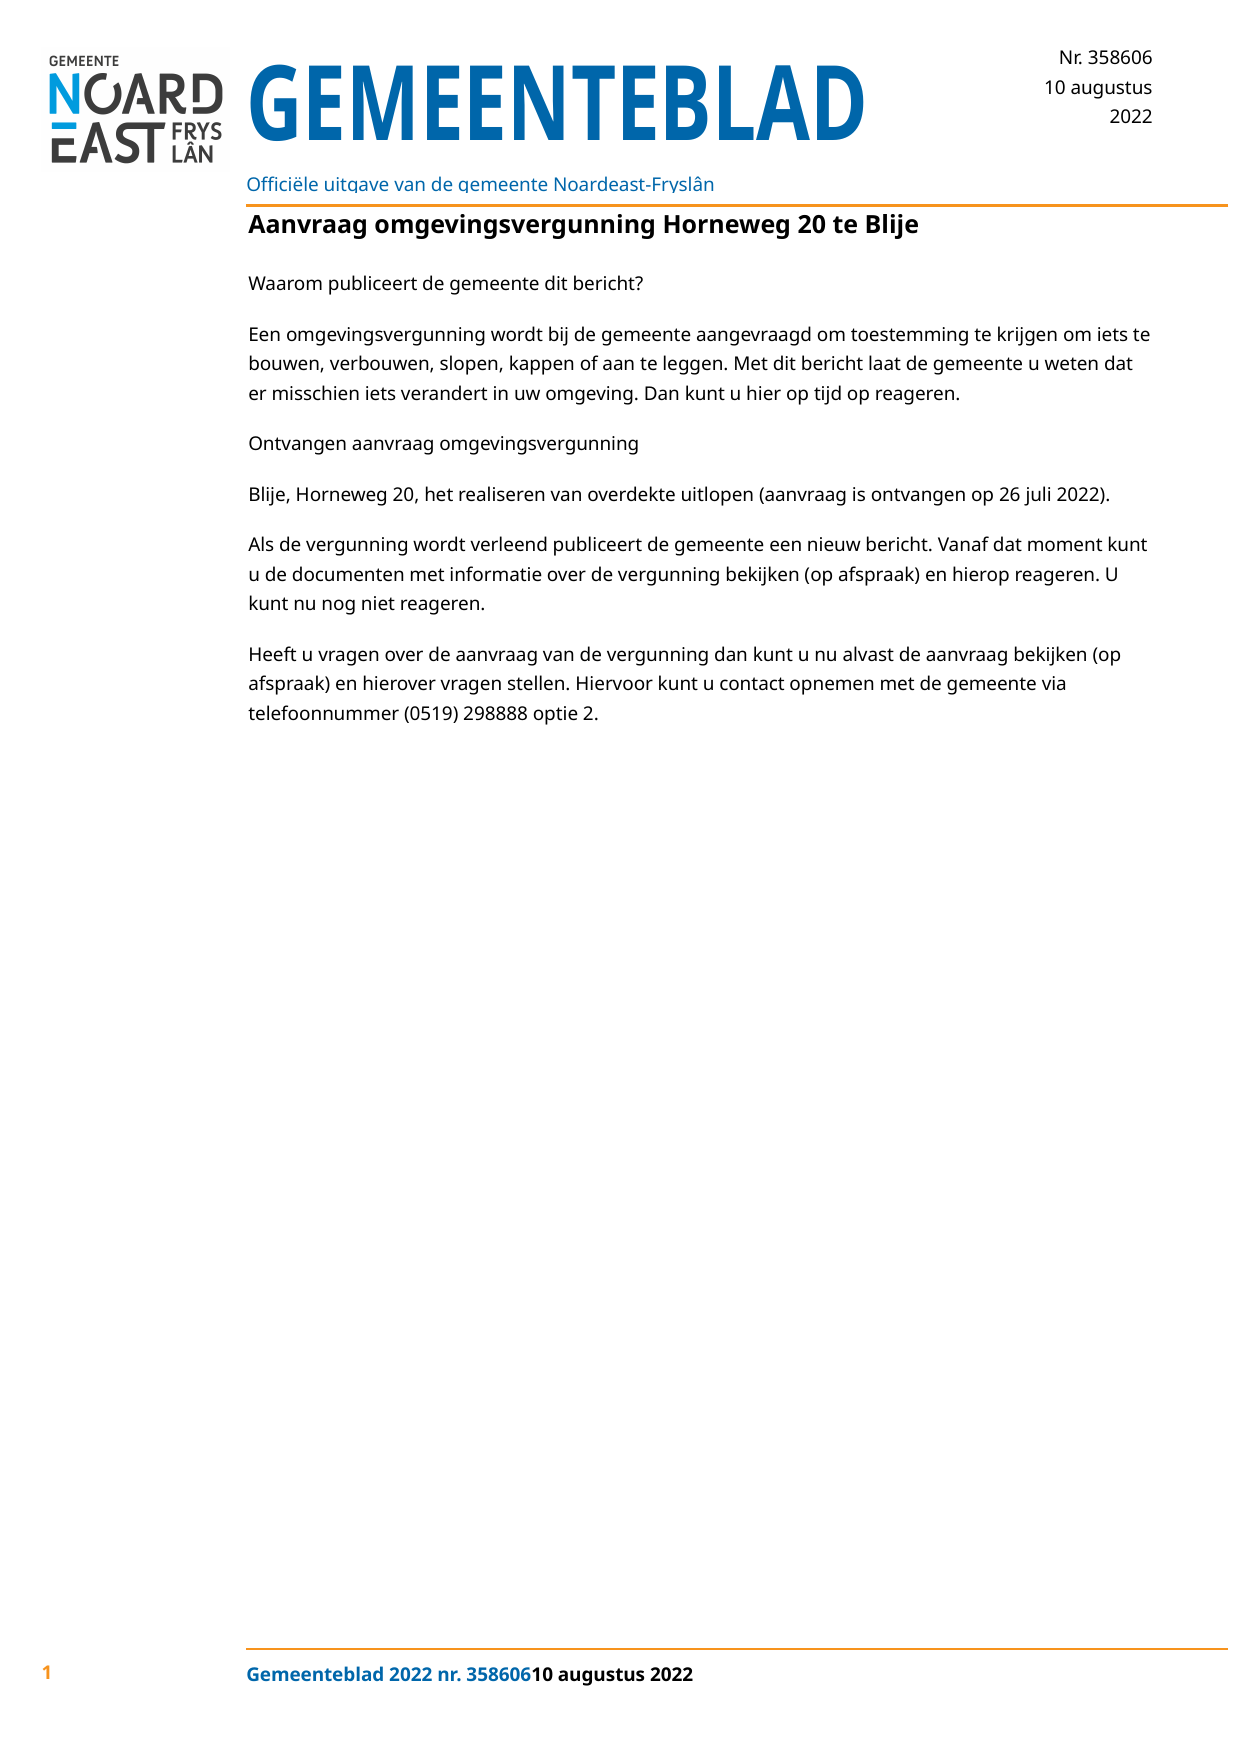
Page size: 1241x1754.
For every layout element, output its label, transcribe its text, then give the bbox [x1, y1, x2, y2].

text Als de vergunning wordt verleend publiceert de gemeente een nieuw bericht. Vanaf dat moment kunt u de documenten met informatie over de vergunning bekijken (op afspraak) en hierop reageren. U kunt nu nog niet reageren. [248, 531, 1152, 616]
text Aanvraag omgevingsvergunning Horneweg 20 te Blije [248, 207, 1152, 241]
text Waarom publiceert de gemeente dit bericht? [248, 270, 1152, 296]
text Heeft u vragen over de aanvraag van de vergunning dan kunt u nu alvast de aanvraag bekijken (op afspraak) en hierover vragen stellen. Hiervoor kunt u contact opnemen met de gemeente via telefoonnummer (0519) 298888 optie 2. [248, 641, 1152, 726]
text Een omgevingsvergunning wordt bij de gemeente aangevraagd om toestemming te krijgen om iets te bouwen, verbouwen, slopen, kappen of aan te leggen. Met dit bericht laat de gemeente u weten dat er misschien iets verandert in uw omgeving. Dan kunt u hier op tijd op reageren. [248, 321, 1152, 406]
text Ontvangen aanvraag omgevingsvergunning [248, 430, 1152, 456]
picture [41, 47, 231, 172]
text Blije, Horneweg 20, het realiseren van overdekte uitlopen (aanvraag is ontvangen op 26 juli 2022). [248, 481, 1152, 506]
